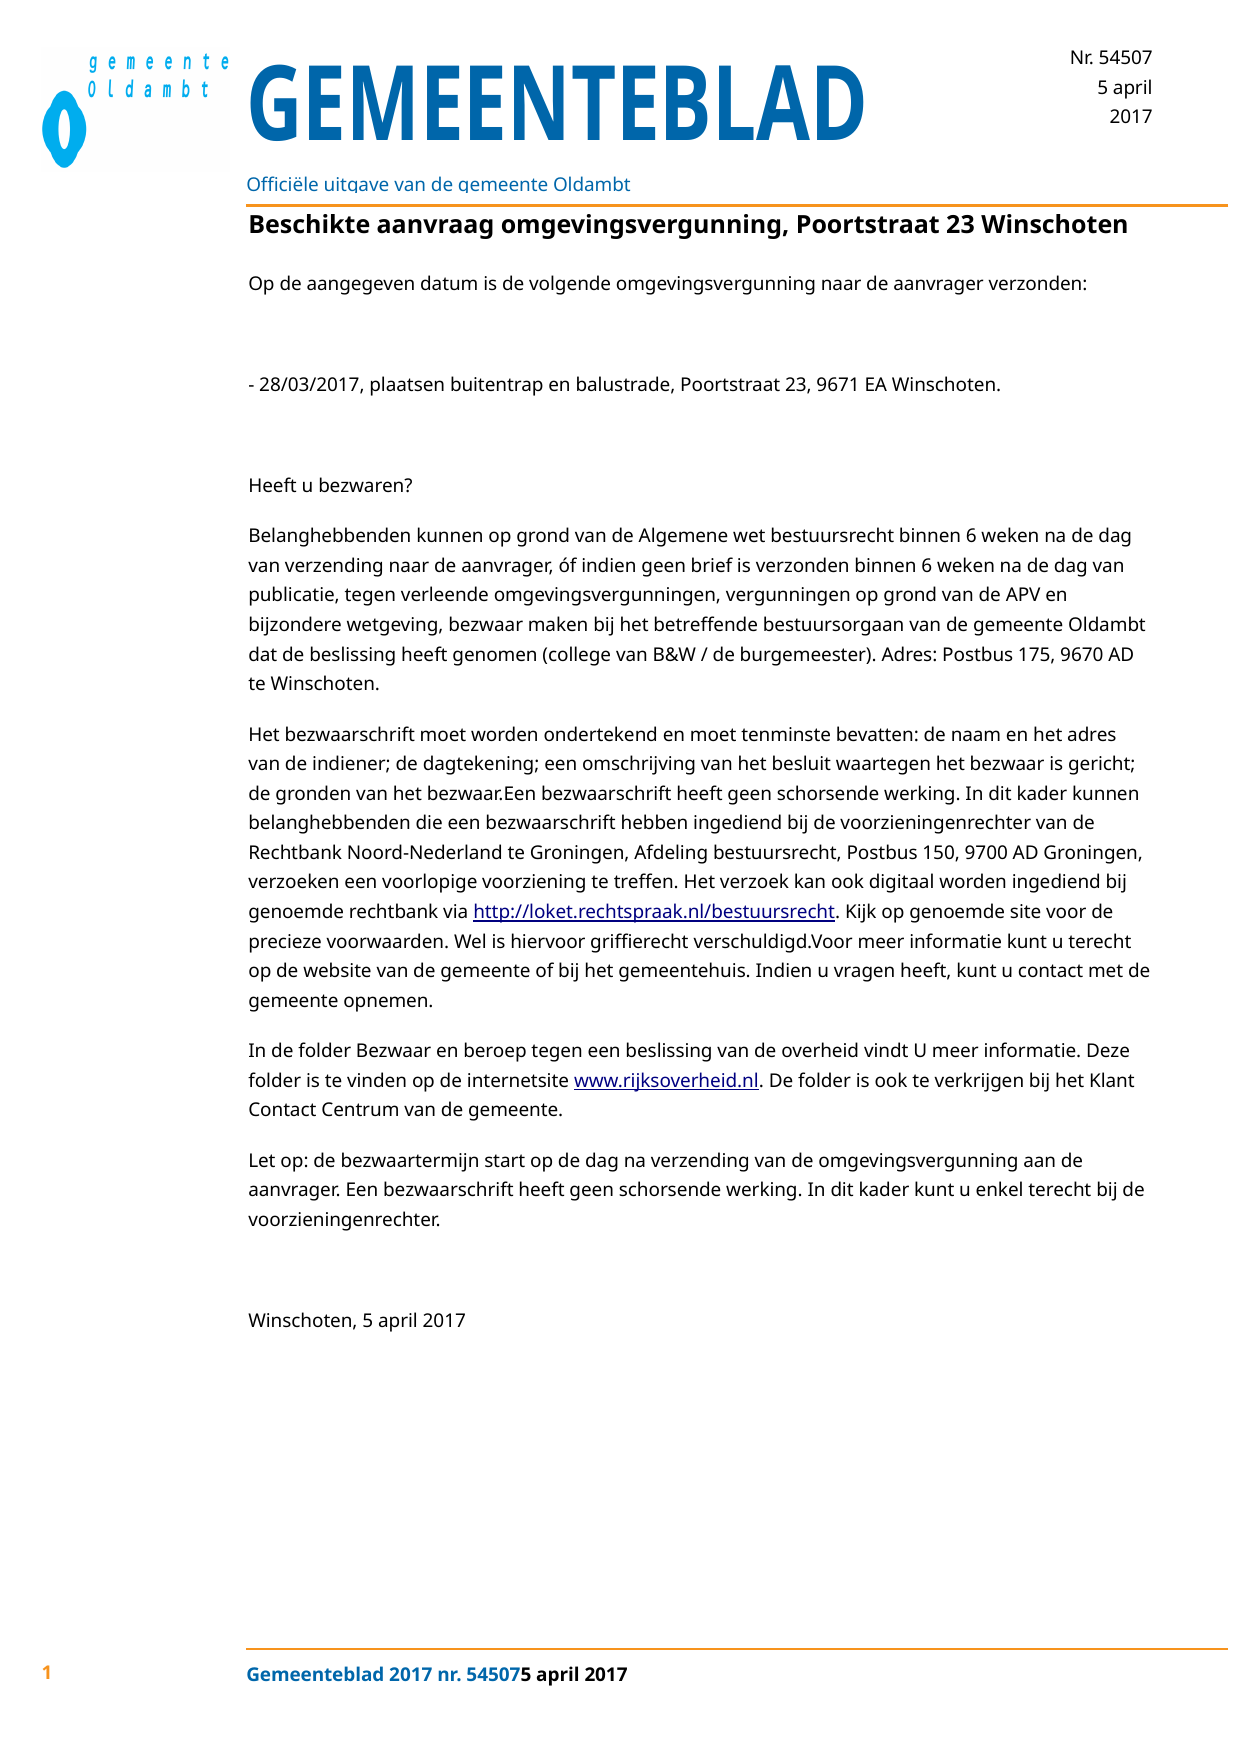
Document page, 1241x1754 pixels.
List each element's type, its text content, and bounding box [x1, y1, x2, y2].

text In de folder Bezwaar en beroep tegen een beslissing van de overheid vindt U meer informatie. Deze folder is te vinden op de internetsite www.rijksoverheid.nl. De folder is ook te verkrijgen bij het Klant Contact Centrum van de gemeente. [248, 1037, 1152, 1122]
text Op de aangegeven datum is de volgende omgevingsvergunning naar de aanvrager verzonden: [248, 270, 1152, 296]
text Heeft u bezwaren? [248, 472, 1152, 498]
text Het bezwaarschrift moet worden ondertekend en moet tenminste bevatten: de naam en het adres van de indiener; de dagtekening; een omschrijving van het besluit waartegen het bezwaar is gericht; de gronden van het bezwaar.Een bezwaarschrift heeft geen schorsende werking. In dit kader kunnen belanghebbenden die een bezwaarschrift hebben ingediend bij de voorzieningenrechter van de Rechtbank Noord-Nederland te Groningen, Afdeling bestuursrecht, Postbus 150, 9700 AD Groningen, verzoeken een voorlopige voorziening te treffen. Het verzoek kan ook digitaal worden ingediend bij genoemde rechtbank via http://loket.rechtspraak.nl/bestuursrecht. Kijk op genoemde site voor de precieze voorwaarden. Wel is hiervoor griffierecht verschuldigd.Voor meer informatie kunt u terecht op de website van de gemeente of bij het gemeentehuis. Indien u vragen heeft, kunt u contact met de gemeente opnemen. [248, 721, 1152, 1013]
text - 28/03/2017, plaatsen buitentrap en balustrade, Poortstraat 23, 9671 EA Winschoten. [248, 371, 1152, 397]
text Belanghebbenden kunnen op grond van de Algemene wet bestuursrecht binnen 6 weken na de dag van verzending naar de aanvrager, óf indien geen brief is verzonden binnen 6 weken na de dag van publicatie, tegen verleende omgevingsvergunningen, vergunningen op grond van de APV en bijzondere wetgeving, bezwaar maken bij het betreffende bestuursorgaan van de gemeente Oldambt dat de beslissing heeft genomen (college van B&W / de burgemeester). Adres: Postbus 175, 9670 AD te Winschoten. [248, 522, 1152, 696]
picture [41, 47, 231, 172]
text Winschoten, 5 april 2017 [248, 1307, 1152, 1333]
text Beschikte aanvraag omgevingsvergunning, Poortstraat 23 Winschoten [248, 207, 1152, 241]
text Let op: de bezwaartermijn start op de dag na verzending van de omgevingsvergunning aan de aanvrager. Een bezwaarschrift heeft geen schorsende werking. In dit kader kunt u enkel terecht bij de voorzieningenrechter. [248, 1147, 1152, 1232]
